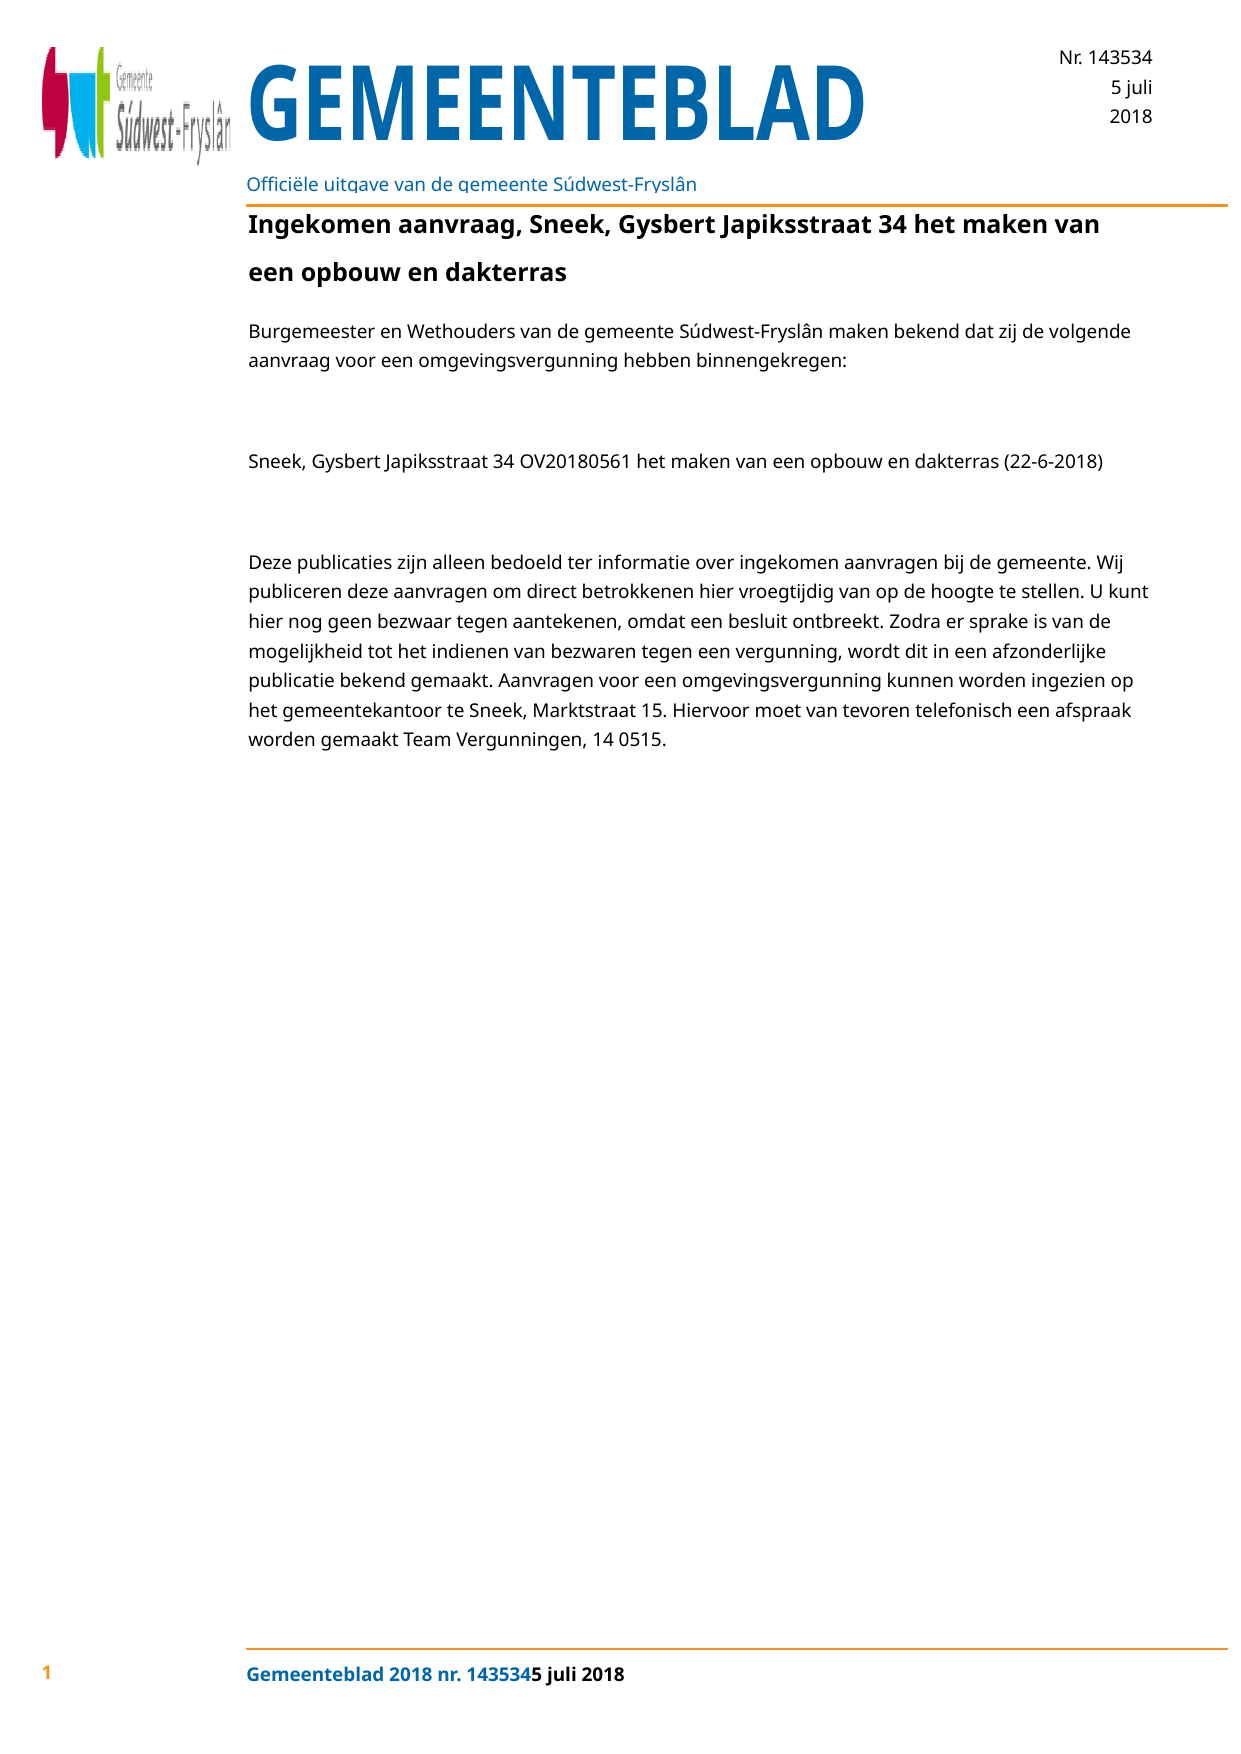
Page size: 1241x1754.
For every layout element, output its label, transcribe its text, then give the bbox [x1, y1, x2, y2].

text Deze publicaties zijn alleen bedoeld ter informatie over ingekomen aanvragen bij de gemeente. Wij publiceren deze aanvragen om direct betrokkenen hier vroegtijdig van op de hoogte te stellen. U kunt hier nog geen bezwaar tegen aantekenen, omdat een besluit ontbreekt. Zodra er sprake is van de mogelijkheid tot het indienen van bezwaren tegen een vergunning, wordt dit in een afzonderlijke publicatie bekend gemaakt. Aanvragen voor een omgevingsvergunning kunnen worden ingezien op het gemeentekantoor te Sneek, Marktstraat 15. Hiervoor moet van tevoren telefonisch een afspraak worden gemaakt Team Vergunningen, 14 0515. [248, 549, 1152, 752]
text Sneek, Gysbert Japiksstraat 34 OV20180561 het maken van een opbouw en dakterras (22-6-2018) [248, 448, 1152, 474]
text Ingekomen aanvraag, Sneek, Gysbert Japiksstraat 34 het maken van een opbouw en dakterras [248, 207, 1152, 288]
text Burgemeester en Wethouders van de gemeente Súdwest-Fryslân maken bekend dat zij de volgende aanvraag voor een omgevingsvergunning hebben binnengekregen: [248, 318, 1152, 373]
picture [41, 47, 231, 172]
